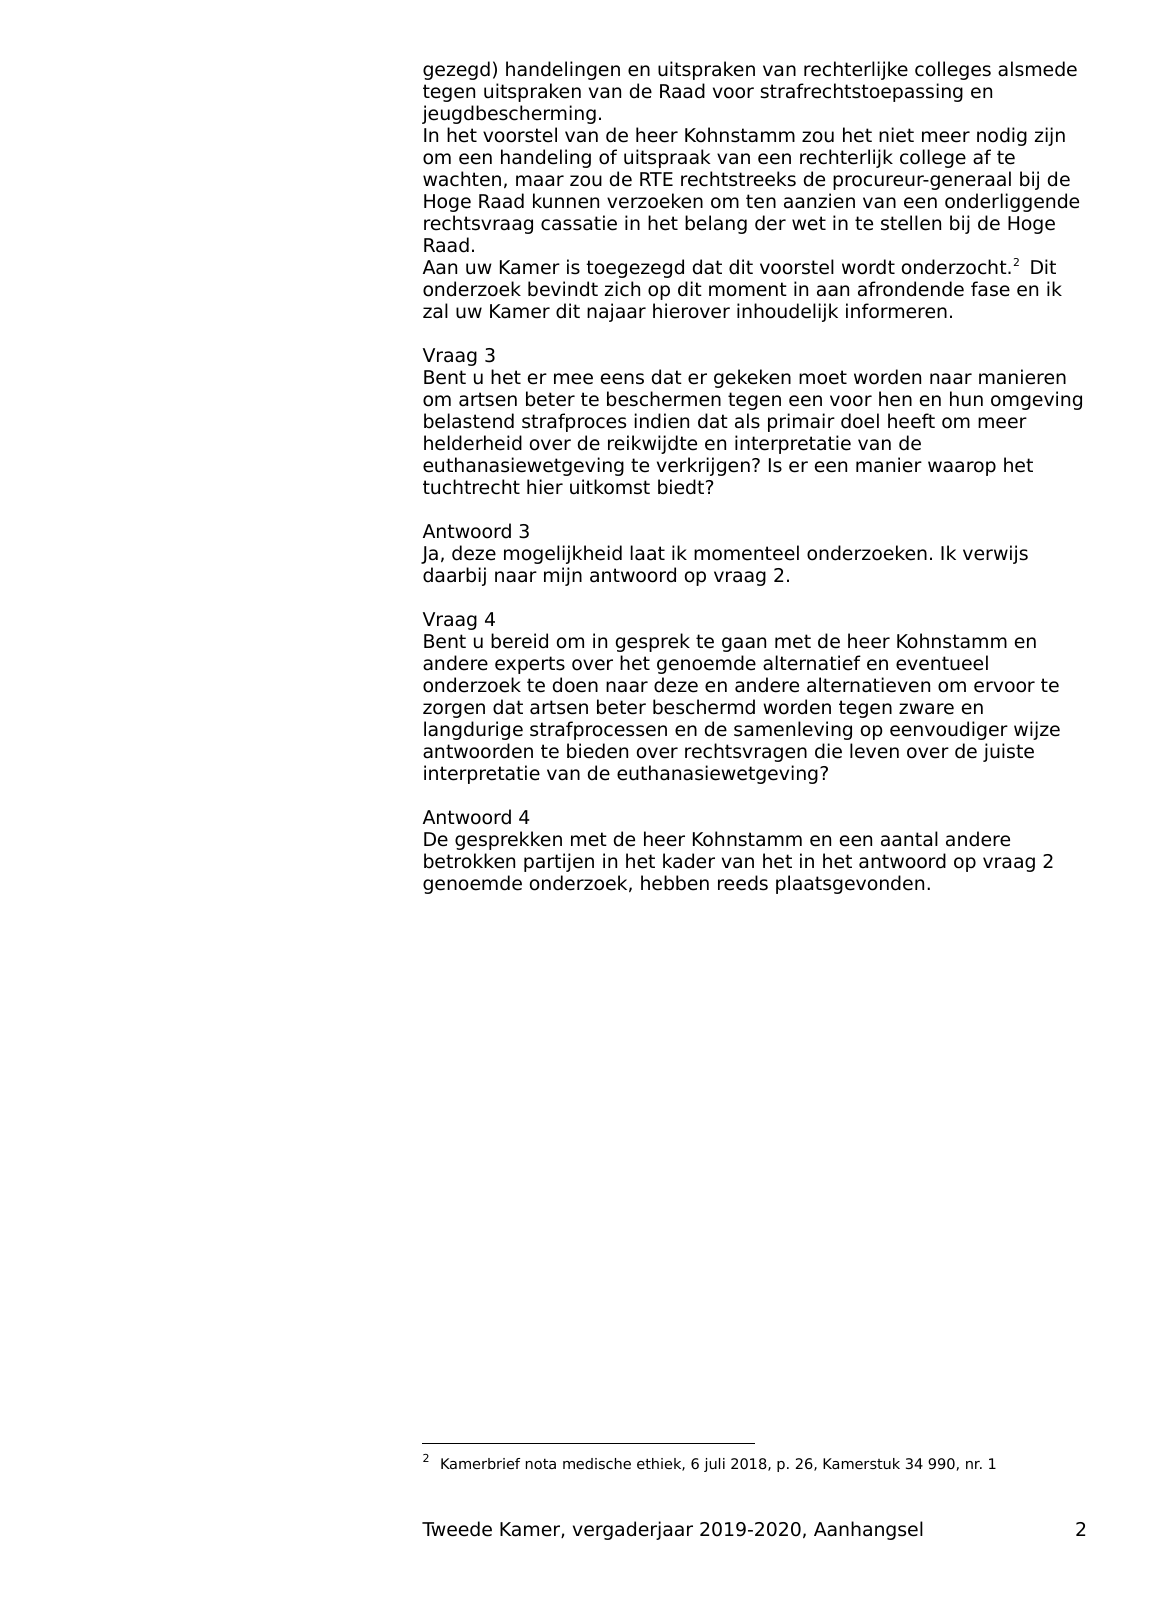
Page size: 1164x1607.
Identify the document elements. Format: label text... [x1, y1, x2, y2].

text De gesprekken met de heer Kohnstamm en een aantal andere betrokken partijen in het kader van het in het antwoord op vraag 2 genoemde onderzoek, hebben reeds plaatsgevonden. [422, 829, 1087, 895]
text Vraag 3 [422, 345, 1087, 367]
text Antwoord 4 [422, 807, 1087, 829]
text Aan uw Kamer is toegezegd dat dit voorstel wordt onderzocht. Dit onderzoek bevindt zich op dit moment in aan afrondende fase en ik zal uw Kamer dit najaar hierover inhoudelijk informeren. [422, 257, 1087, 323]
text Bent u het er mee eens dat er gekeken moet worden naar manieren om artsen beter te beschermen tegen een voor hen en hun omgeving belastend strafproces indien dat als primair doel heeft om meer helderheid over de reikwijdte en interpretatie van de euthanasiewetgeving te verkrijgen? Is er een manier waarop het tuchtrecht hier uitkomst biedt? [422, 367, 1087, 499]
text gezegd) handelingen en uitspraken van rechterlijke colleges alsmede tegen uitspraken van de Raad voor strafrechtstoepassing en jeugdbescherming. [422, 59, 1087, 125]
text Ja, deze mogelijkheid laat ik momenteel onderzoeken. Ik verwijs daarbij naar mijn antwoord op vraag 2. [422, 543, 1087, 587]
text Bent u bereid om in gesprek te gaan met de heer Kohnstamm en andere experts over het genoemde alternatief en eventueel onderzoek te doen naar deze en andere alternatieven om ervoor te zorgen dat artsen beter beschermd worden tegen zware en langdurige strafprocessen en de samenleving op eenvoudiger wijze antwoorden te bieden over rechtsvragen die leven over de juiste interpretatie van de euthanasiewetgeving? [422, 631, 1087, 785]
text Antwoord 3 [422, 521, 1087, 543]
text Vraag 4 [422, 609, 1087, 631]
text In het voorstel van de heer Kohnstamm zou het niet meer nodig zijn om een handeling of uitspraak van een rechterlijk college af te wachten, maar zou de RTE rechtstreeks de procureur-generaal bij de Hoge Raad kunnen verzoeken om ten aanzien van een onderliggende rechtsvraag cassatie in het belang der wet in te stellen bij de Hoge Raad. [422, 125, 1087, 257]
text Kamerbrief nota medische ethiek, 6 juli 2018, p. 26, Kamerstuk 34 990, nr. 1 [422, 1452, 1087, 1474]
